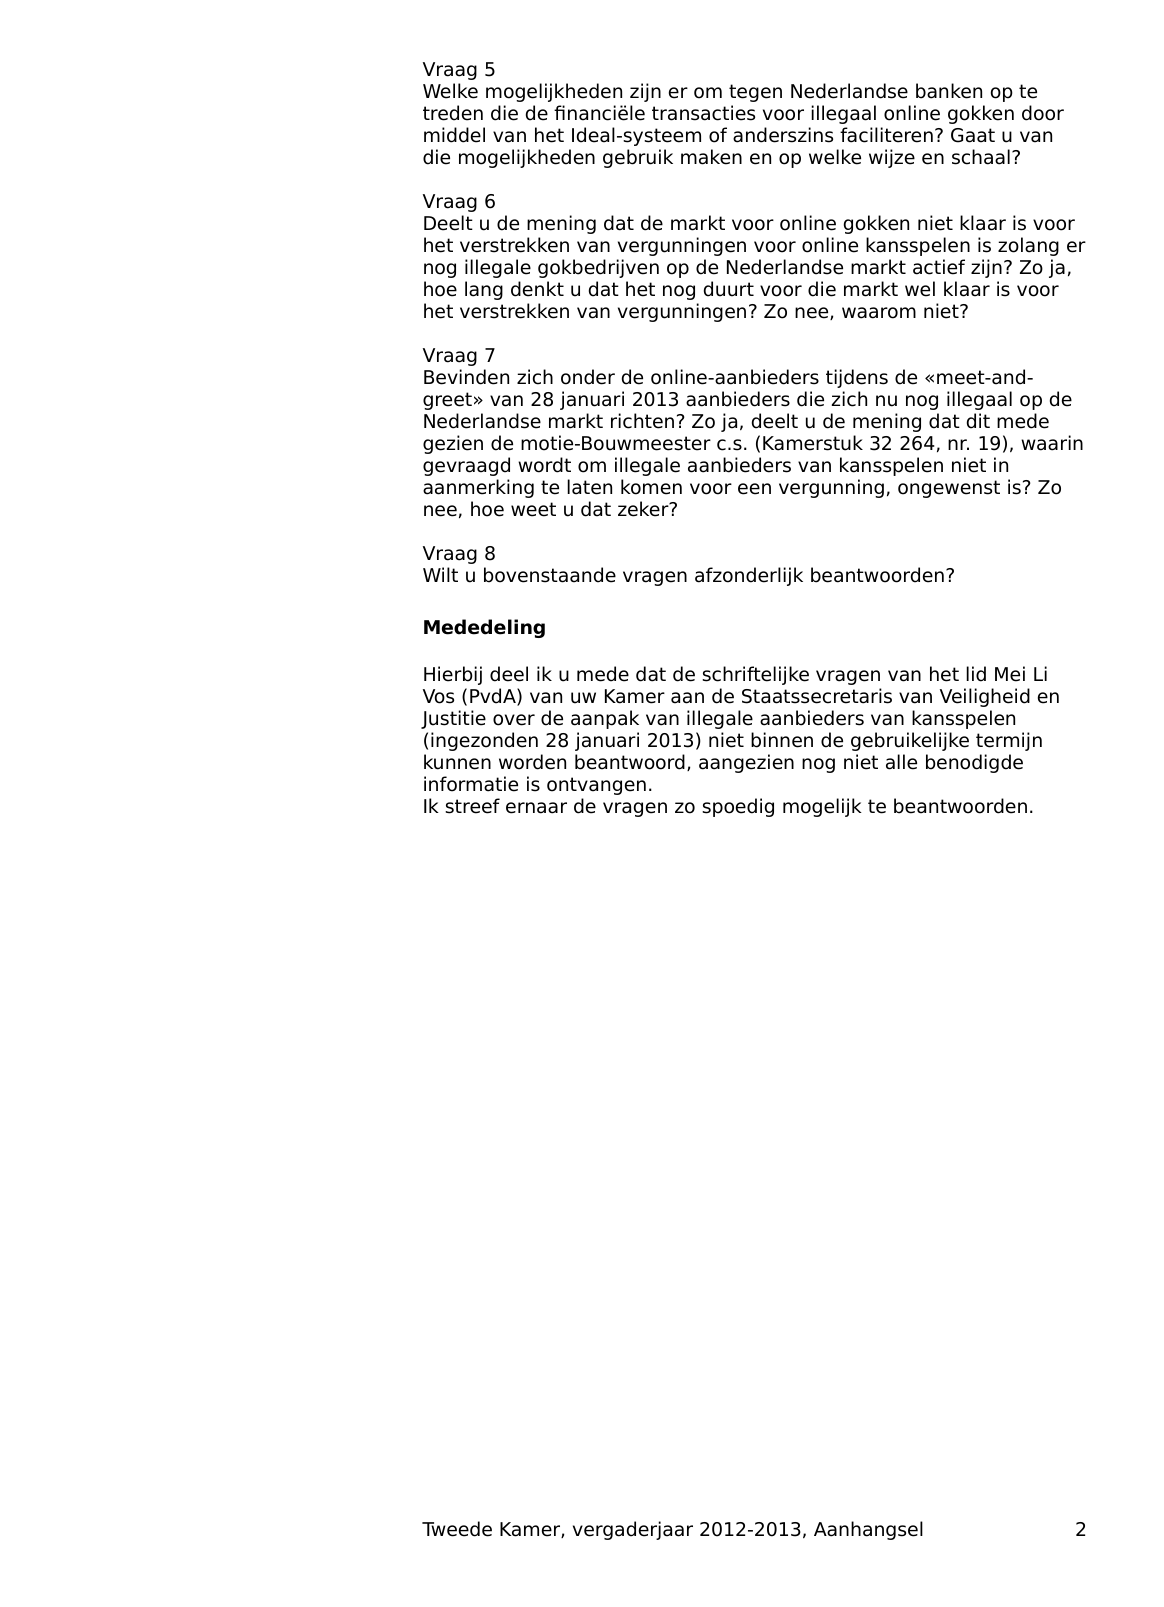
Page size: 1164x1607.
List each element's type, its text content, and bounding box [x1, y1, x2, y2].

text Vraag 5 [422, 59, 1087, 81]
subtitle Mededeling [422, 617, 1087, 639]
text Vraag 7 [422, 345, 1087, 367]
text Vraag 8 [422, 543, 1087, 565]
text Vraag 6 [422, 191, 1087, 213]
text Wilt u bovenstaande vragen afzonderlijk beantwoorden? [422, 565, 1087, 587]
text Bevinden zich onder de online-aanbieders tijdens de «meet-and-greet» van 28 januari 2013 aanbieders die zich nu nog illegaal op de Nederlandse markt richten? Zo ja, deelt u de mening dat dit mede gezien de motie-Bouwmeester c.s. (Kamerstuk 32 264, nr. 19), waarin gevraagd wordt om illegale aanbieders van kansspelen niet in aanmerking te laten komen voor een vergunning, ongewenst is? Zo nee, hoe weet u dat zeker? [422, 367, 1087, 521]
text Hierbij deel ik u mede dat de schriftelijke vragen van het lid Mei Li Vos (PvdA) van uw Kamer aan de Staatssecretaris van Veiligheid en Justitie over de aanpak van illegale aanbieders van kansspelen (ingezonden 28 januari 2013) niet binnen de gebruikelijke termijn kunnen worden beantwoord, aangezien nog niet alle benodigde informatie is ontvangen. [422, 664, 1087, 796]
text Ik streef ernaar de vragen zo spoedig mogelijk te beantwoorden. [422, 796, 1087, 818]
text Welke mogelijkheden zijn er om tegen Nederlandse banken op te treden die de financiële transacties voor illegaal online gokken door middel van het Ideal-systeem of anderszins faciliteren? Gaat u van die mogelijkheden gebruik maken en op welke wijze en schaal? [422, 81, 1087, 169]
text Deelt u de mening dat de markt voor online gokken niet klaar is voor het verstrekken van vergunningen voor online kansspelen is zolang er nog illegale gokbedrijven op de Nederlandse markt actief zijn? Zo ja, hoe lang denkt u dat het nog duurt voor die markt wel klaar is voor het verstrekken van vergunningen? Zo nee, waarom niet? [422, 213, 1087, 323]
